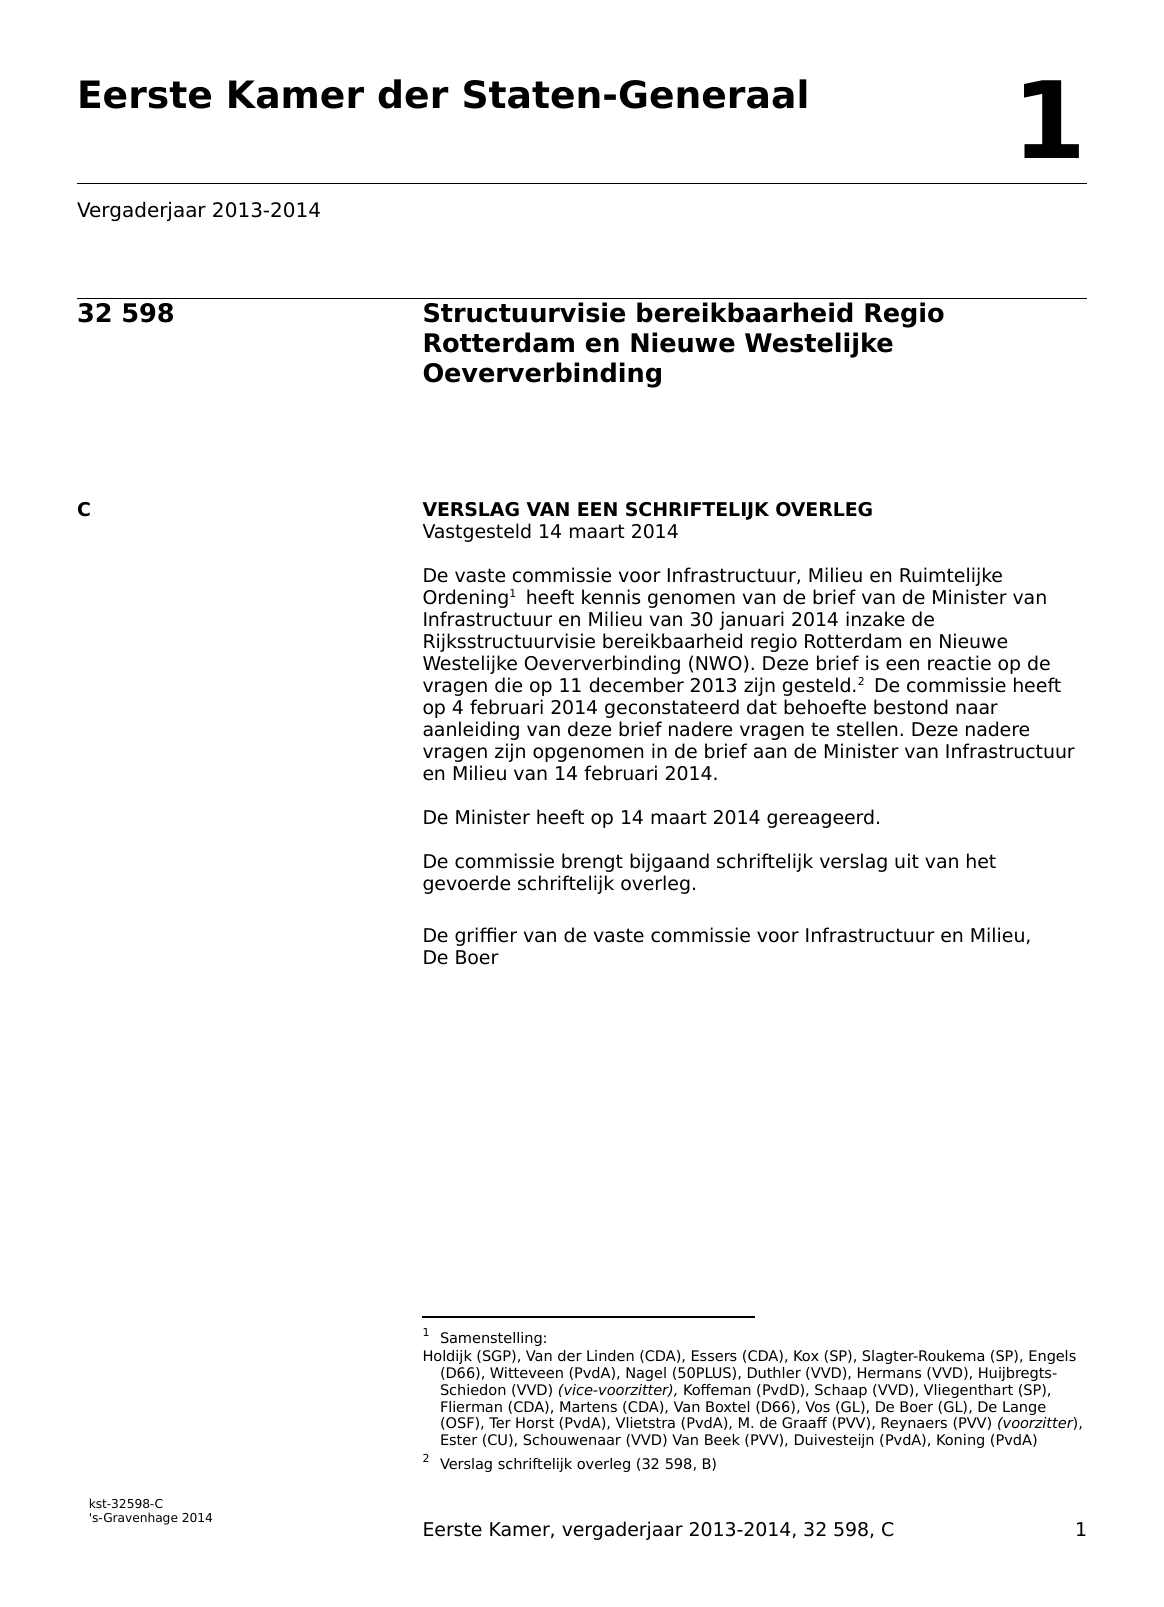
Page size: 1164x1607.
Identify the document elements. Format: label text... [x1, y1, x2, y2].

text 's-Gravenhage 2014 [88, 1511, 323, 1525]
text De Minister heeft op 14 maart 2014 gereageerd. [422, 807, 1087, 829]
subtitle C VERSLAG VAN EEN SCHRIFTELIJK OVERLEG [77, 499, 1087, 521]
text Vastgesteld 14 maart 2014 [422, 521, 1087, 543]
text Holdijk (SGP), Van der Linden (CDA), Essers (CDA), Kox (SP), Slagter-Roukema (SP), Engels (D66), Witteveen (PvdA), Nagel (50PLUS), Duthler (VVD), Hermans (VVD), Huijbregts-Schiedon (VVD) (vice-voorzitter), Koffeman (PvdD), Schaap (VVD), Vliegenthart (SP), Flierman (CDA), Martens (CDA), Van Boxtel (D66), Vos (GL), De Boer (GL), De Lange (OSF), Ter Horst (PvdA), Vlietstra (PvdA), M. de Graaff (PVV), Reynaers (PVV) (voorzitter), Ester (CU), Schouwenaar (VVD) Van Beek (PVV), Duivesteijn (PvdA), Koning (PvdA) [422, 1348, 1087, 1449]
table_header 1 [886, 59, 1087, 183]
text Verslag schriftelijk overleg (32 598, B) [422, 1452, 1087, 1474]
text kst-32598-C [88, 1497, 323, 1511]
text De commissie brengt bijgaand schriftelijk verslag uit van het gevoerde schriftelijk overleg. [422, 851, 1087, 895]
table_header Eerste Kamer der Staten-Generaal [77, 59, 886, 183]
table_cell Vergaderjaar 2013-2014 [77, 184, 1087, 298]
subtitle 32 598 Structuurvisie bereikbaarheid Regio Rotterdam en Nieuwe Westelijke Oeververbinding [77, 299, 1087, 388]
text De vaste commissie voor Infrastructuur, Milieu en Ruimtelijke Ordening heeft kennis genomen van de brief van de Minister van Infrastructuur en Milieu van 30 januari 2014 inzake de Rijksstructuurvisie bereikbaarheid regio Rotterdam en Nieuwe Westelijke Oeververbinding (NWO). Deze brief is een reactie op de vragen die op 11 december 2013 zijn gesteld. De commissie heeft op 4 februari 2014 geconstateerd dat behoefte bestond naar aanleiding van deze brief nadere vragen te stellen. Deze nadere vragen zijn opgenomen in de brief aan de Minister van Infrastructuur en Milieu van 14 februari 2014. [422, 565, 1087, 785]
text Samenstelling: [422, 1326, 1087, 1348]
text De griffier van de vaste commissie voor Infrastructuur en Milieu, De Boer [422, 925, 1087, 969]
